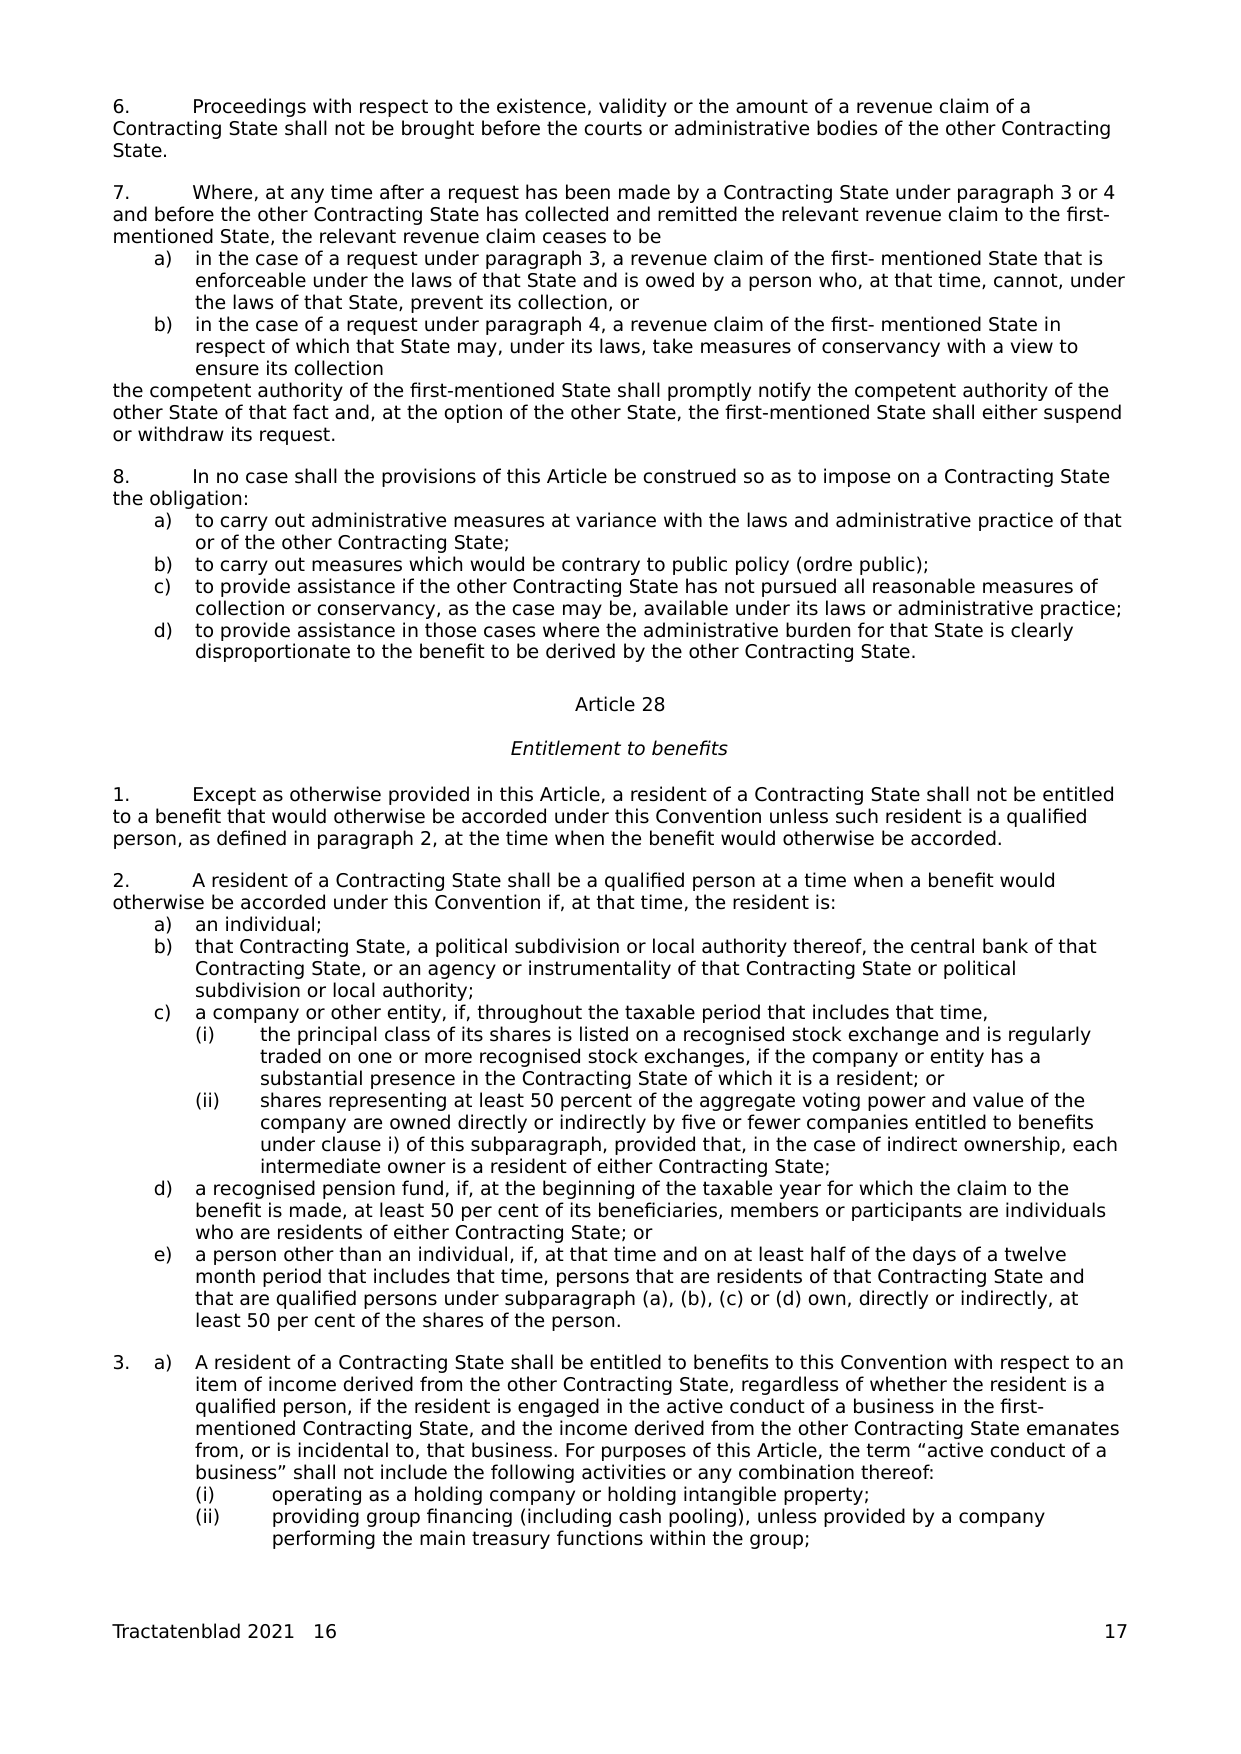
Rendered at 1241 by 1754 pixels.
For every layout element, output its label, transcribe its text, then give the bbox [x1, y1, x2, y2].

subtitle Article 28 Entitlement to benefits [112, 693, 1128, 759]
text e) a person other than an individual, if, at that time and on at least half of the days of a twelve month period that includes that time, persons that are residents of that Contracting State and that are qualified persons under subparagraph (a), (b), (c) or (d) own, directly or indirectly, at least 50 per cent of the shares of the person. [153, 1244, 1128, 1332]
text 2. A resident of a Contracting State shall be a qualified person at a time when a benefit would otherwise be accorded under this Convention if, at that time, the resident is: [112, 870, 1128, 914]
text d) to provide assistance in those cases where the administrative burden for that State is clearly disproportionate to the benefit to be derived by the other Contracting State. [153, 619, 1128, 663]
text 7. Where, at any time after a request has been made by a Contracting State under paragraph 3 or 4 and before the other Contracting State has collected and remitted the relevant revenue claim to the first-mentioned State, the relevant revenue claim ceases to be [112, 182, 1128, 248]
text c) to provide assistance if the other Contracting State has not pursued all reasonable measures of collection or conservancy, as the case may be, available under its laws or administrative practice; [153, 576, 1128, 619]
text d) a recognised pension fund, if, at the beginning of the taxable year for which the claim to the benefit is made, at least 50 per cent of its beneficiaries, members or participants are individuals who are residents of either Contracting State; or [153, 1178, 1128, 1244]
text 3. a) A resident of a Contracting State shall be entitled to benefits to this Convention with respect to an item of income derived from the other Contracting State, regardless of whether the resident is a qualified person, if the resident is engaged in the active conduct of a business in the first-mentioned Contracting State, and the income derived from the other Contracting State emanates from, or is incidental to, that business. For purposes of this Article, the term “active conduct of a business” shall not include the following activities or any combination thereof: [112, 1352, 1128, 1484]
text a) in the case of a request under paragraph 3, a revenue claim of the first- mentioned State that is enforceable under the laws of that State and is owed by a person who, at that time, cannot, under the laws of that State, prevent its collection, or [153, 248, 1128, 314]
text (i) the principal class of its shares is listed on a recognised stock exchange and is regularly traded on one or more recognised stock exchanges, if the company or entity has a substantial presence in the Contracting State of which it is a resident; or [195, 1024, 1128, 1090]
text c) a company or other entity, if, throughout the taxable period that includes that time, [153, 1002, 1128, 1024]
text b) to carry out measures which would be contrary to public policy (ordre public); [153, 553, 1128, 576]
text b) in the case of a request under paragraph 4, a revenue claim of the first- mentioned State in respect of which that State may, under its laws, take measures of conservancy with a view to ensure its collection [153, 314, 1128, 380]
text (i) operating as a holding company or holding intangible property; [195, 1484, 1128, 1506]
text a) to carry out administrative measures at variance with the laws and administrative practice of that or of the other Contracting State; [153, 509, 1128, 553]
text a) an individual; [153, 914, 1128, 936]
text b) that Contracting State, a political subdivision or local authority thereof, the central bank of that Contracting State, or an agency or instrumentality of that Contracting State or political subdivision or local authority; [153, 936, 1128, 1002]
text 8. In no case shall the provisions of this Article be construed so as to impose on a Contracting State the obligation: [112, 466, 1128, 509]
text (ii) shares representing at least 50 percent of the aggregate voting power and value of the company are owned directly or indirectly by five or fewer companies entitled to benefits under clause i) of this subparagraph, provided that, in the case of indirect ownership, each intermediate owner is a resident of either Contracting State; [195, 1090, 1128, 1178]
text 1. Except as otherwise provided in this Article, a resident of a Contracting State shall not be entitled to a benefit that would otherwise be accorded under this Convention unless such resident is a qualified person, as defined in paragraph 2, at the time when the benefit would otherwise be accorded. [112, 784, 1128, 850]
text (ii) providing group financing (including cash pooling), unless provided by a company performing the main treasury functions within the group; [195, 1506, 1128, 1550]
text the competent authority of the first-mentioned State shall promptly notify the competent authority of the other State of that fact and, at the option of the other State, the first-mentioned State shall either suspend or withdraw its request. [112, 380, 1128, 446]
text 6. Proceedings with respect to the existence, validity or the amount of a revenue claim of a Contracting State shall not be brought before the courts or administrative bodies of the other Contracting State. [112, 96, 1128, 162]
